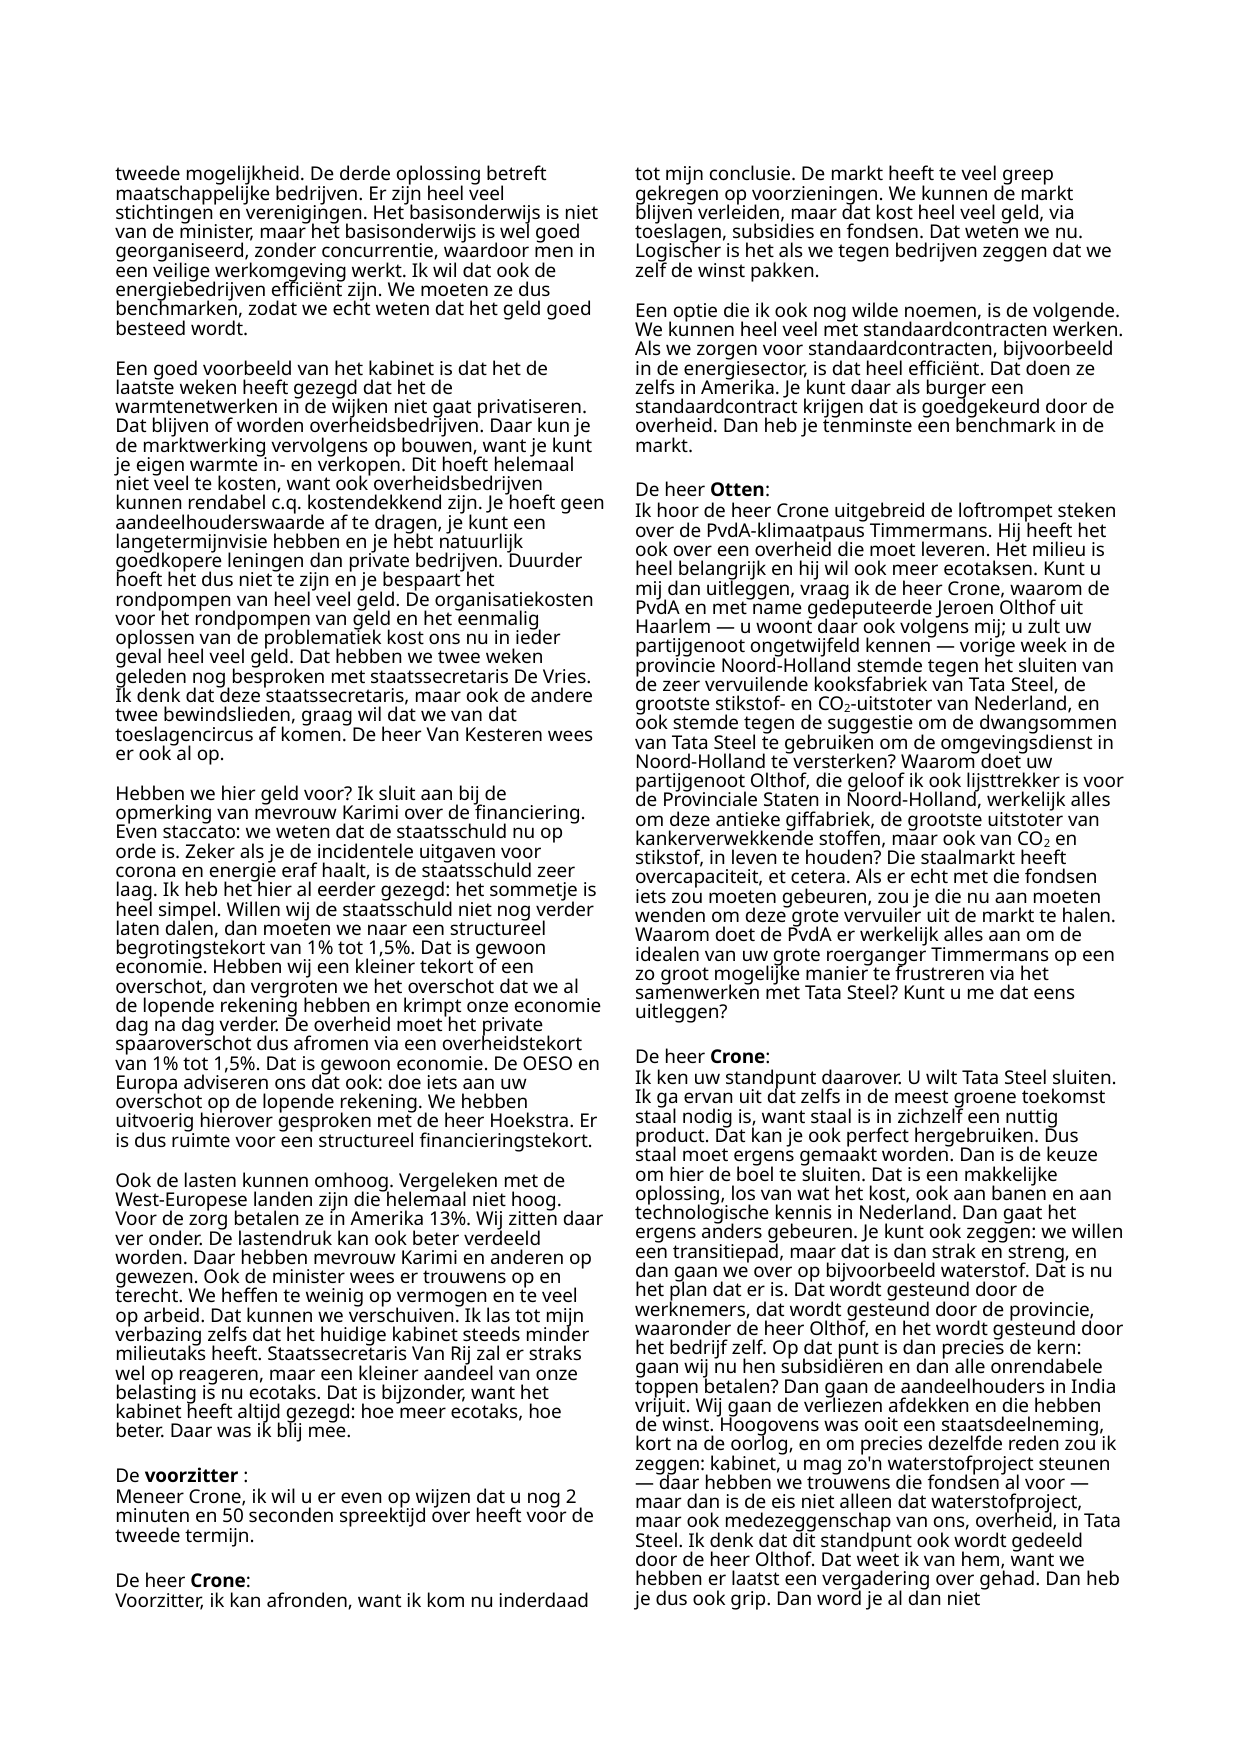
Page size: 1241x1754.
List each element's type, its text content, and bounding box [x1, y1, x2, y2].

text Ik hoor de heer Crone uitgebreid de loftrompet steken over de PvdA-klimaatpaus Timmermans. Hij heeft het ook over een overheid die moet leveren. Het milieu is heel belangrijk en hij wil ook meer ecotaksen. Kunt u mij dan uitleggen, vraag ik de heer Crone, waarom de PvdA en met name gedeputeerde Jeroen Olthof uit Haarlem — u woont daar ook volgens mij; u zult uw partijgenoot ongetwijfeld kennen — vorige week in de provincie Noord-Holland stemde tegen het sluiten van de zeer vervuilende kooksfabriek van Tata Steel, de grootste stikstof- en CO2-uitstoter van Nederland, en ook stemde tegen de suggestie om de dwangsommen van Tata Steel te gebruiken om de omgevingsdienst in Noord-Holland te versterken? Waarom doet uw partijgenoot Olthof, die geloof ik ook lijsttrekker is voor de Provinciale Staten in Noord-Holland, werkelijk alles om deze antieke giffabriek, de grootste uitstoter van kankerverwekkende stoffen, maar ook van CO2 en stikstof, in leven te houden? Die staalmarkt heeft overcapaciteit, et cetera. Als er echt met die fondsen iets zou moeten gebeuren, zou je die nu aan moeten wenden om deze grote vervuiler uit de markt te halen. Waarom doet de PvdA er werkelijk alles aan om de idealen van uw grote roerganger Timmermans op een zo groot mogelijke manier te frustreren via het samenwerken met Tata Steel? Kunt u me dat eens uitleggen? [635, 502, 1125, 1023]
text Meneer Crone, ik wil u er even op wijzen dat u nog 2 minuten en 50 seconden spreektijd over heeft voor de tweede termijn. [115, 1488, 605, 1546]
text Voorzitter, ik kan afronden, want ik kom nu inderdaad [115, 1592, 605, 1612]
text Hebben we hier geld voor? Ik sluit aan bij de opmerking van mevrouw Karimi over de financiering. Even staccato: we weten dat de staatsschuld nu op orde is. Zeker als je de incidentele uitgaven voor corona en energie eraf haalt, is de staatsschuld zeer laag. Ik heb het hier al eerder gezegd: het sommetje is heel simpel. Willen wij de staatsschuld niet nog verder laten dalen, dan moeten we naar een structureel begrotingstekort van 1% tot 1,5%. Dat is gewoon economie. Hebben wij een kleiner tekort of een overschot, dan vergroten we het overschot dat we al de lopende rekening hebben en krimpt onze economie dag na dag verder. De overheid moet het private spaaroverschot dus afromen via een overheidstekort van 1% tot 1,5%. Dat is gewoon economie. De OESO en Europa adviseren ons dat ook: doe iets aan uw overschot op de lopende rekening. We hebben uitvoerig hierover gesproken met de heer Hoekstra. Er is dus ruimte voor een structureel financieringstekort. [115, 785, 605, 1151]
text tweede mogelijkheid. De derde oplossing betreft maatschappelijke bedrijven. Er zijn heel veel stichtingen en verenigingen. Het basisonderwijs is niet van de minister, maar het basisonderwijs is wel goed georganiseerd, zonder concurrentie, waardoor men in een veilige werkomgeving werkt. Ik wil dat ook de energiebedrijven efficiënt zijn. We moeten ze dus benchmarken, zodat we echt weten dat het geld goed besteed wordt. [115, 165, 605, 339]
text tot mijn conclusie. De markt heeft te veel greep gekregen op voorzieningen. We kunnen de markt blijven verleiden, maar dat kost heel veel geld, via toeslagen, subsidies en fondsen. Dat weten we nu. Logischer is het als we tegen bedrijven zeggen dat we zelf de winst pakken. [635, 165, 1125, 281]
text De heer Crone: [115, 1567, 605, 1592]
text De heer Crone: [635, 1043, 1125, 1069]
text Ook de lasten kunnen omhoog. Vergeleken met de West-Europese landen zijn die helemaal niet hoog. Voor de zorg betalen ze in Amerika 13%. Wij zitten daar ver onder. De lastendruk kan ook beter verdeeld worden. Daar hebben mevrouw Karimi en anderen op gewezen. Ook de minister wees er trouwens op en terecht. We heffen te weinig op vermogen en te veel op arbeid. Dat kunnen we verschuiven. Ik las tot mijn verbazing zelfs dat het huidige kabinet steeds minder milieutaks heeft. Staatssecretaris Van Rij zal er straks wel op reageren, maar een kleiner aandeel van onze belasting is nu ecotaks. Dat is bijzonder, want het kabinet heeft altijd gezegd: hoe meer ecotaks, hoe beter. Daar was ik blij mee. [115, 1172, 605, 1442]
text Ik ken uw standpunt daarover. U wilt Tata Steel sluiten. Ik ga ervan uit dat zelfs in de meest groene toekomst staal nodig is, want staal is in zichzelf een nuttig product. Dat kan je ook perfect hergebruiken. Dus staal moet ergens gemaakt worden. Dan is de keuze om hier de boel te sluiten. Dat is een makkelijke oplossing, los van wat het kost, ook aan banen en aan technologische kennis in Nederland. Dan gaat het ergens anders gebeuren. Je kunt ook zeggen: we willen een transitiepad, maar dat is dan strak en streng, en dan gaan we over op bijvoorbeeld waterstof. Dat is nu het plan dat er is. Dat wordt gesteund door de werknemers, dat wordt gesteund door de provincie, waaronder de heer Olthof, en het wordt gesteund door het bedrijf zelf. Op dat punt is dan precies de kern: gaan wij nu hen subsidiëren en dan alle onrendabele toppen betalen? Dan gaan de aandeelhouders in India vrijuit. Wij gaan de verliezen afdekken en die hebben de winst. Hoogovens was ooit een staatsdeelneming, kort na de oorlog, en om precies dezelfde reden zou ik zeggen: kabinet, u mag zo'n waterstofproject steunen — daar hebben we trouwens die fondsen al voor — maar dan is de eis niet alleen dat waterstofproject, maar ook medezeggenschap van ons, overheid, in Tata Steel. Ik denk dat dit standpunt ook wordt gedeeld door de heer Olthof. Dat weet ik van hem, want we hebben er laatst een vergadering over gehad. Dan heb je dus ook grip. Dan word je al dan niet [635, 1069, 1125, 1609]
text Een optie die ik ook nog wilde noemen, is de volgende. We kunnen heel veel met standaardcontracten werken. Als we zorgen voor standaardcontracten, bijvoorbeeld in de energiesector, is dat heel efficiënt. Dat doen ze zelfs in Amerika. Je kunt daar als burger een standaardcontract krijgen dat is goedgekeurd door de overheid. Dan heb je tenminste een benchmark in de markt. [635, 302, 1125, 456]
text Een goed voorbeeld van het kabinet is dat het de laatste weken heeft gezegd dat het de warmtenetwerken in de wijken niet gaat privatiseren. Dat blijven of worden overheidsbedrijven. Daar kun je de marktwerking vervolgens op bouwen, want je kunt je eigen warmte in- en verkopen. Dit hoeft helemaal niet veel te kosten, want ook overheidsbedrijven kunnen rendabel c.q. kostendekkend zijn. Je hoeft geen aandeelhouderswaarde af te dragen, je kunt een langetermijnvisie hebben en je hebt natuurlijk goedkopere leningen dan private bedrijven. Duurder hoeft het dus niet te zijn en je bespaart het rondpompen van heel veel geld. De organisatiekosten voor het rondpompen van geld en het eenmalig oplossen van de problematiek kost ons nu in ieder geval heel veel geld. Dat hebben we twee weken geleden nog besproken met staatssecretaris De Vries. Ik denk dat deze staatssecretaris, maar ook de andere twee bewindslieden, graag wil dat we van dat toeslagencircus af komen. De heer Van Kesteren wees er ook al op. [115, 359, 605, 764]
text De heer Otten: [635, 477, 1125, 502]
text De voorzitter : [115, 1462, 605, 1488]
